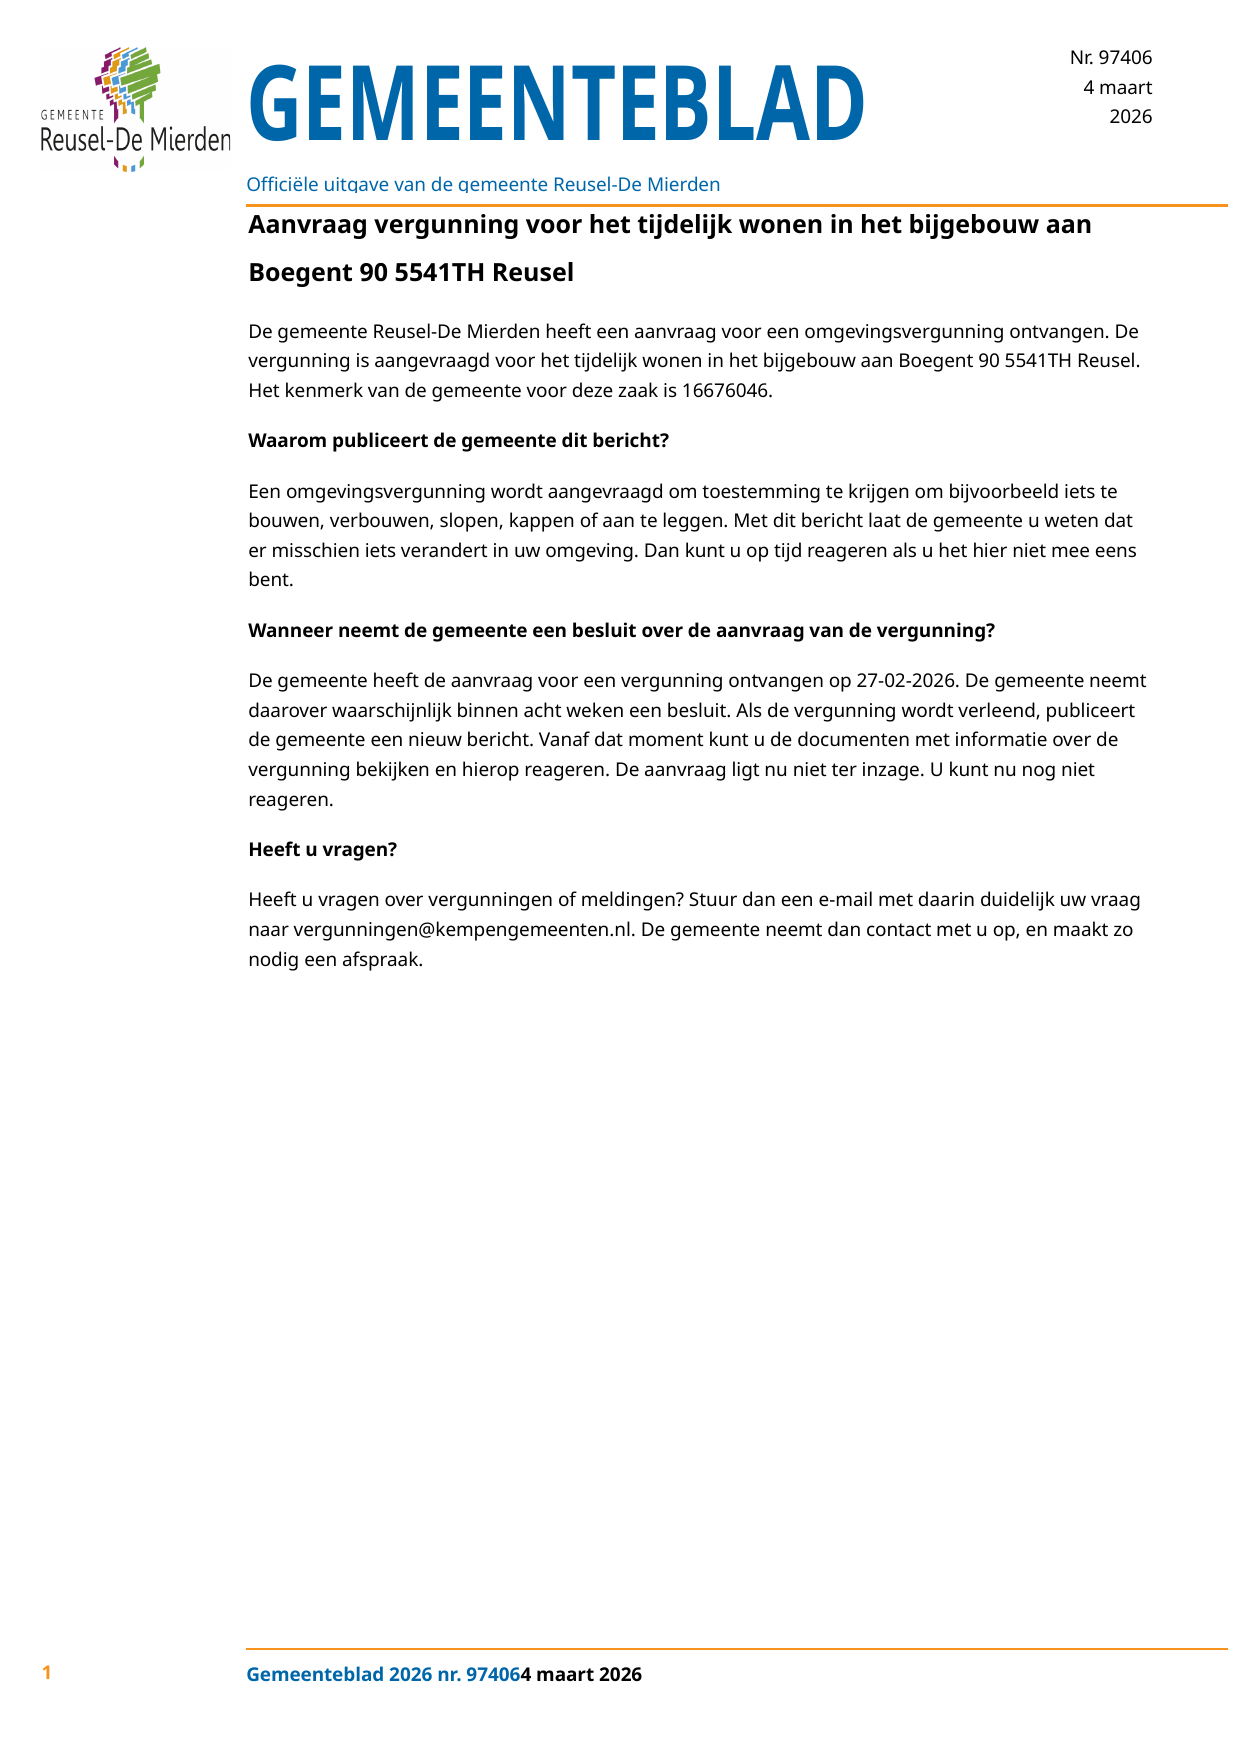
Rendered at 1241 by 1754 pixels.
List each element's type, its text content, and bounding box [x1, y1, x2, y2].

picture [41, 47, 231, 172]
text Heeft u vragen? [248, 836, 1152, 862]
text Waarom publiceert de gemeente dit bericht? [248, 427, 1152, 453]
text De gemeente heeft de aanvraag voor een vergunning ontvangen op 27-02-2026. De gemeente neemt daarover waarschijnlijk binnen acht weken een besluit. Als de vergunning wordt verleend, publiceert de gemeente een nieuw bericht. Vanaf dat moment kunt u de documenten met informatie over de vergunning bekijken en hierop reageren. De aanvraag ligt nu niet ter inzage. U kunt nu nog niet reageren. [248, 667, 1152, 812]
text Wanneer neemt de gemeente een besluit over de aanvraag van de vergunning? [248, 617, 1152, 643]
text Heeft u vragen over vergunningen of meldingen? Stuur dan een e-mail met daarin duidelijk uw vraag naar vergunningen@kempengemeenten.nl. De gemeente neemt dan contact met u op, en maakt zo nodig een afspraak. [248, 887, 1152, 972]
text De gemeente Reusel-De Mierden heeft een aanvraag voor een omgevingsvergunning ontvangen. De vergunning is aangevraagd voor het tijdelijk wonen in het bijgebouw aan Boegent 90 5541TH Reusel. Het kenmerk van de gemeente voor deze zaak is 16676046. [248, 318, 1152, 403]
text Een omgevingsvergunning wordt aangevraagd om toestemming te krijgen om bijvoorbeeld iets te bouwen, verbouwen, slopen, kappen of aan te leggen. Met dit bericht laat de gemeente u weten dat er misschien iets verandert in uw omgeving. Dan kunt u op tijd reageren als u het hier niet mee eens bent. [248, 478, 1152, 592]
text Aanvraag vergunning voor het tijdelijk wonen in het bijgebouw aan Boegent 90 5541TH Reusel [248, 207, 1152, 288]
